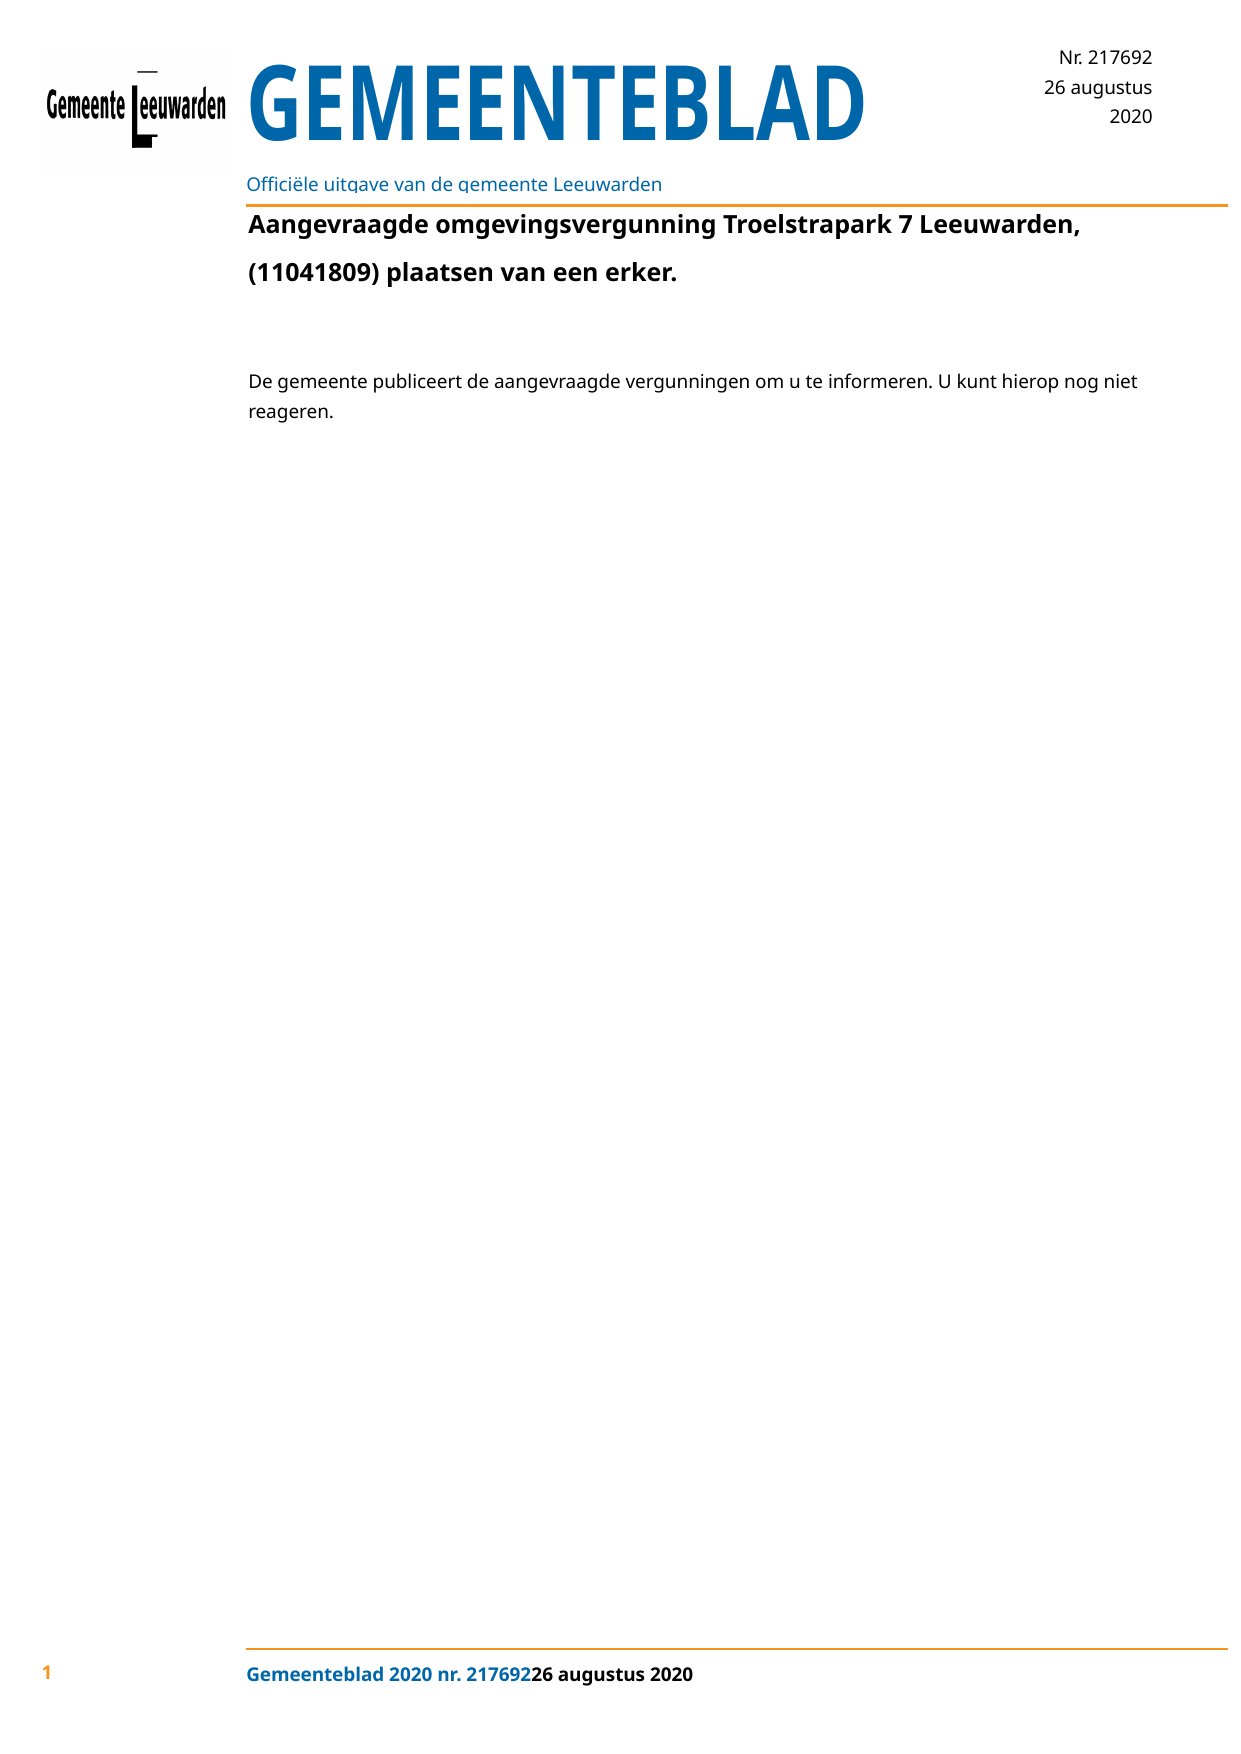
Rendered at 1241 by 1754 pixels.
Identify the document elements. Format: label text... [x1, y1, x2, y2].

text Aangevraagde omgevingsvergunning Troelstrapark 7 Leeuwarden, (11041809) plaatsen van een erker. [248, 207, 1152, 288]
text De gemeente publiceert de aangevraagde vergunningen om u te informeren. U kunt hierop nog niet reageren. [248, 368, 1152, 424]
picture [41, 47, 231, 172]
